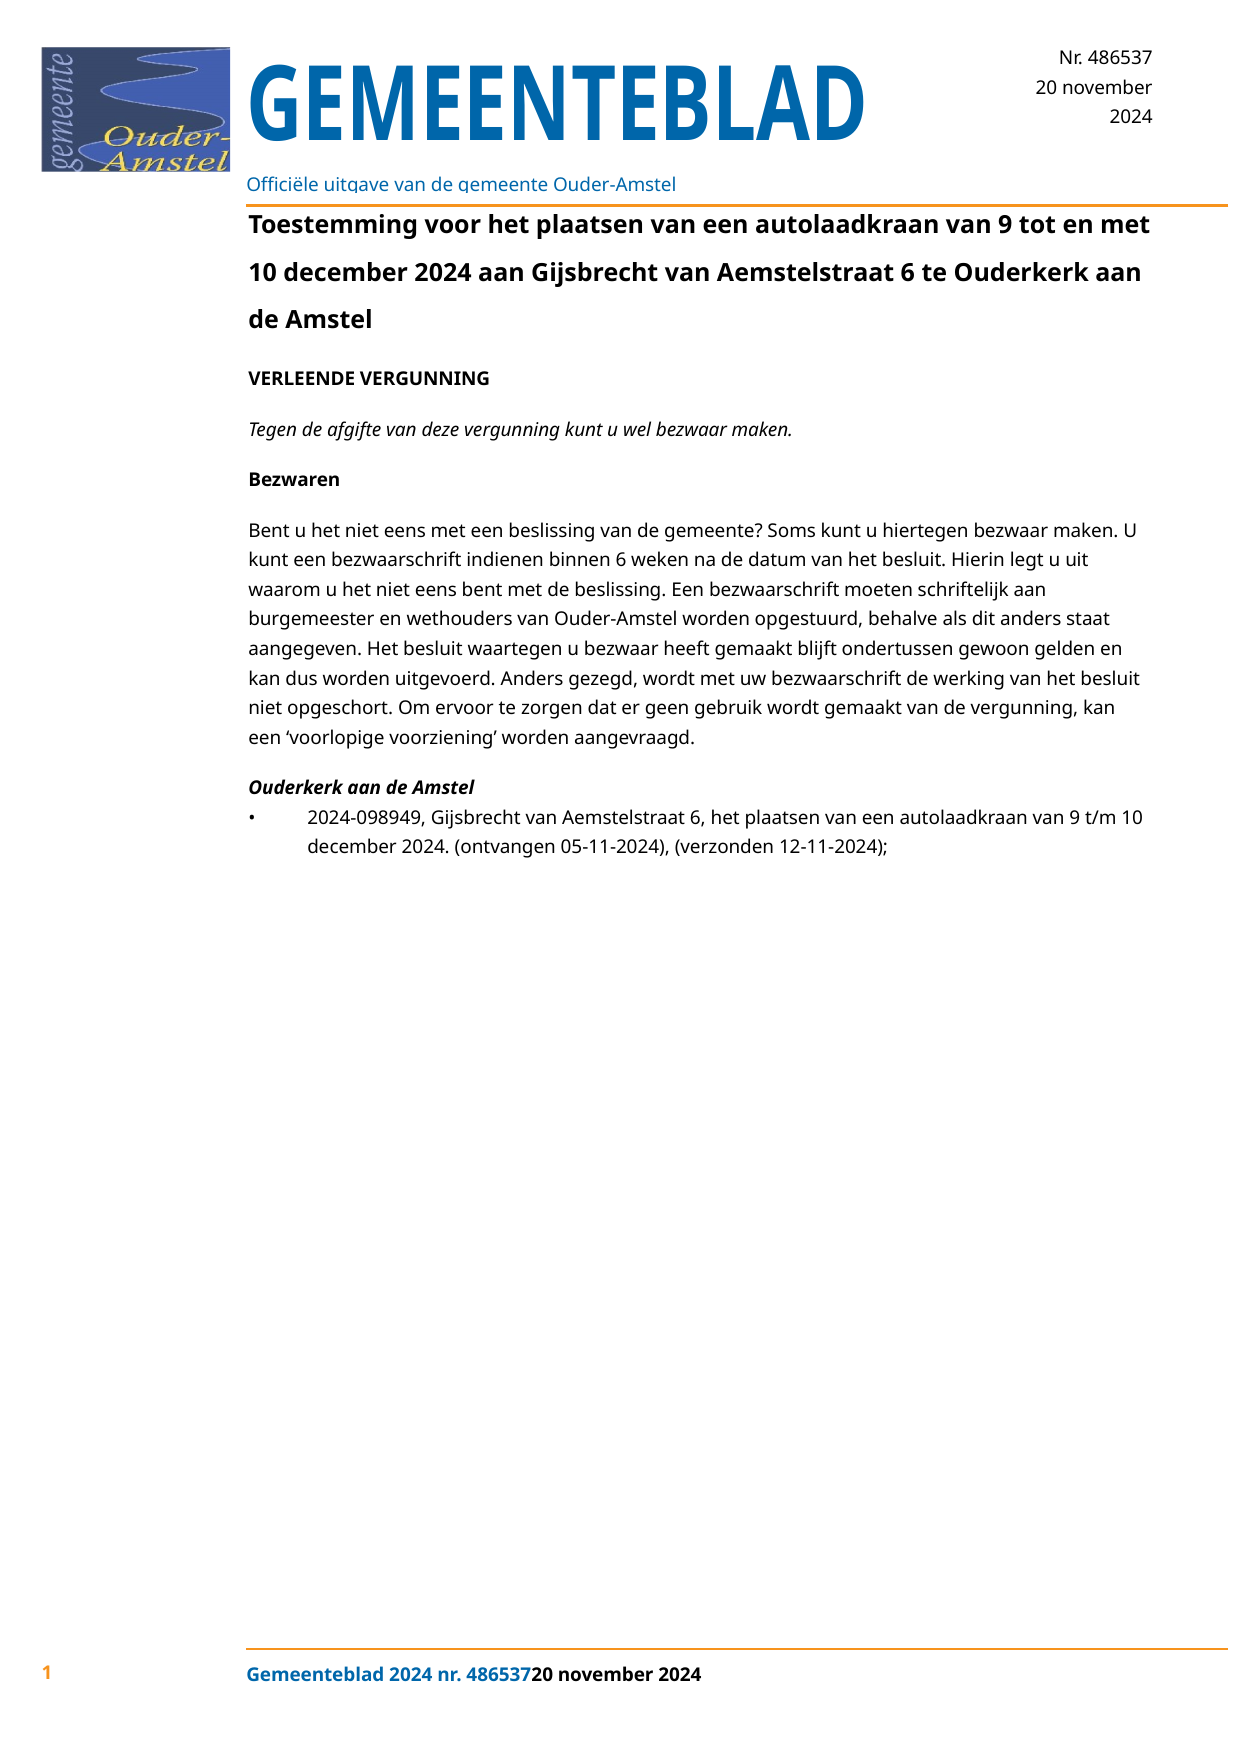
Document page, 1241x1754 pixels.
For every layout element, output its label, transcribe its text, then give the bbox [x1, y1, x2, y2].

text VERLEENDE VERGUNNING [248, 366, 1152, 391]
text Ouderkerk aan de Amstel [248, 774, 1152, 800]
text Tegen de afgifte van deze vergunning kunt u wel bezwaar maken. [248, 416, 1152, 442]
text Bezwaren [248, 466, 1152, 492]
text Toestemming voor het plaatsen van een autolaadkraan van 9 tot en met 10 december 2024 aan Gijsbrecht van Aemstelstraat 6 te Ouderkerk aan de Amstel [248, 207, 1152, 336]
picture [41, 47, 231, 172]
text Bent u het niet eens met een beslissing van de gemeente? Soms kunt u hiertegen bezwaar maken. U kunt een bezwaarschrift indienen binnen 6 weken na de datum van het besluit. Hierin legt u uit waarom u het niet eens bent met de beslissing. Een bezwaarschrift moeten schriftelijk aan burgemeester en wethouders van Ouder-Amstel worden opgestuurd, behalve als dit anders staat aangegeven. Het besluit waartegen u bezwaar heeft gemaakt blijft ondertussen gewoon gelden en kan dus worden uitgevoerd. Anders gezegd, wordt met uw bezwaarschrift de werking van het besluit niet opgeschort. Om ervoor te zorgen dat er geen gebruik wordt gemaakt van de vergunning, kan een ‘voorlopige voorziening’ worden aangevraagd. [248, 517, 1152, 749]
list 2024-098949, Gijsbrecht van Aemstelstraat 6, het plaatsen van een autolaadkraan van 9 t/m 10 december 2024. (ontvangen 05-11-2024), (verzonden 12-11-2024); [248, 804, 1152, 859]
